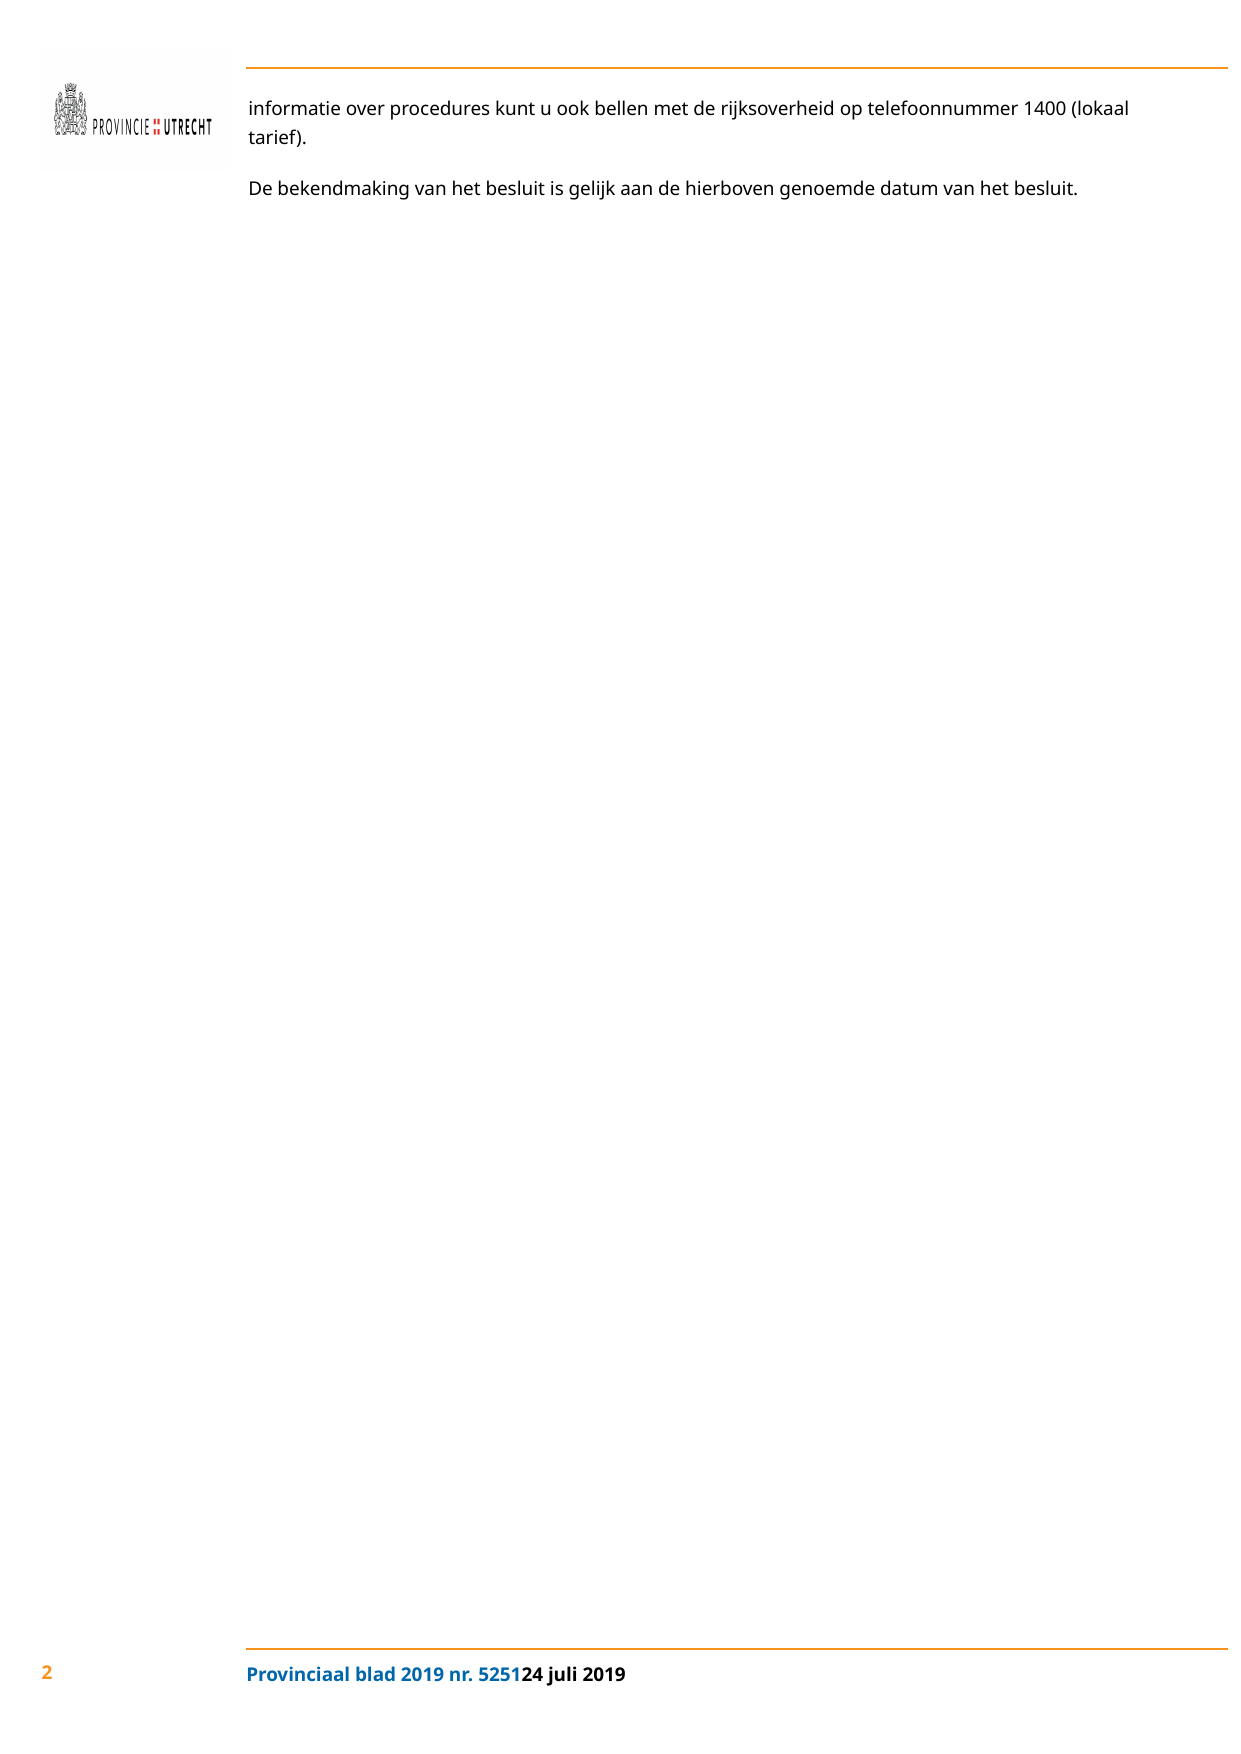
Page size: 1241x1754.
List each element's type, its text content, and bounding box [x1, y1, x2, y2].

text informatie over procedures kunt u ook bellen met de rijksoverheid op telefoonnummer 1400 (lokaal tarief). [248, 95, 1152, 150]
text De bekendmaking van het besluit is gelijk aan de hierboven genoemde datum van het besluit. [248, 175, 1152, 201]
picture [41, 47, 231, 172]
